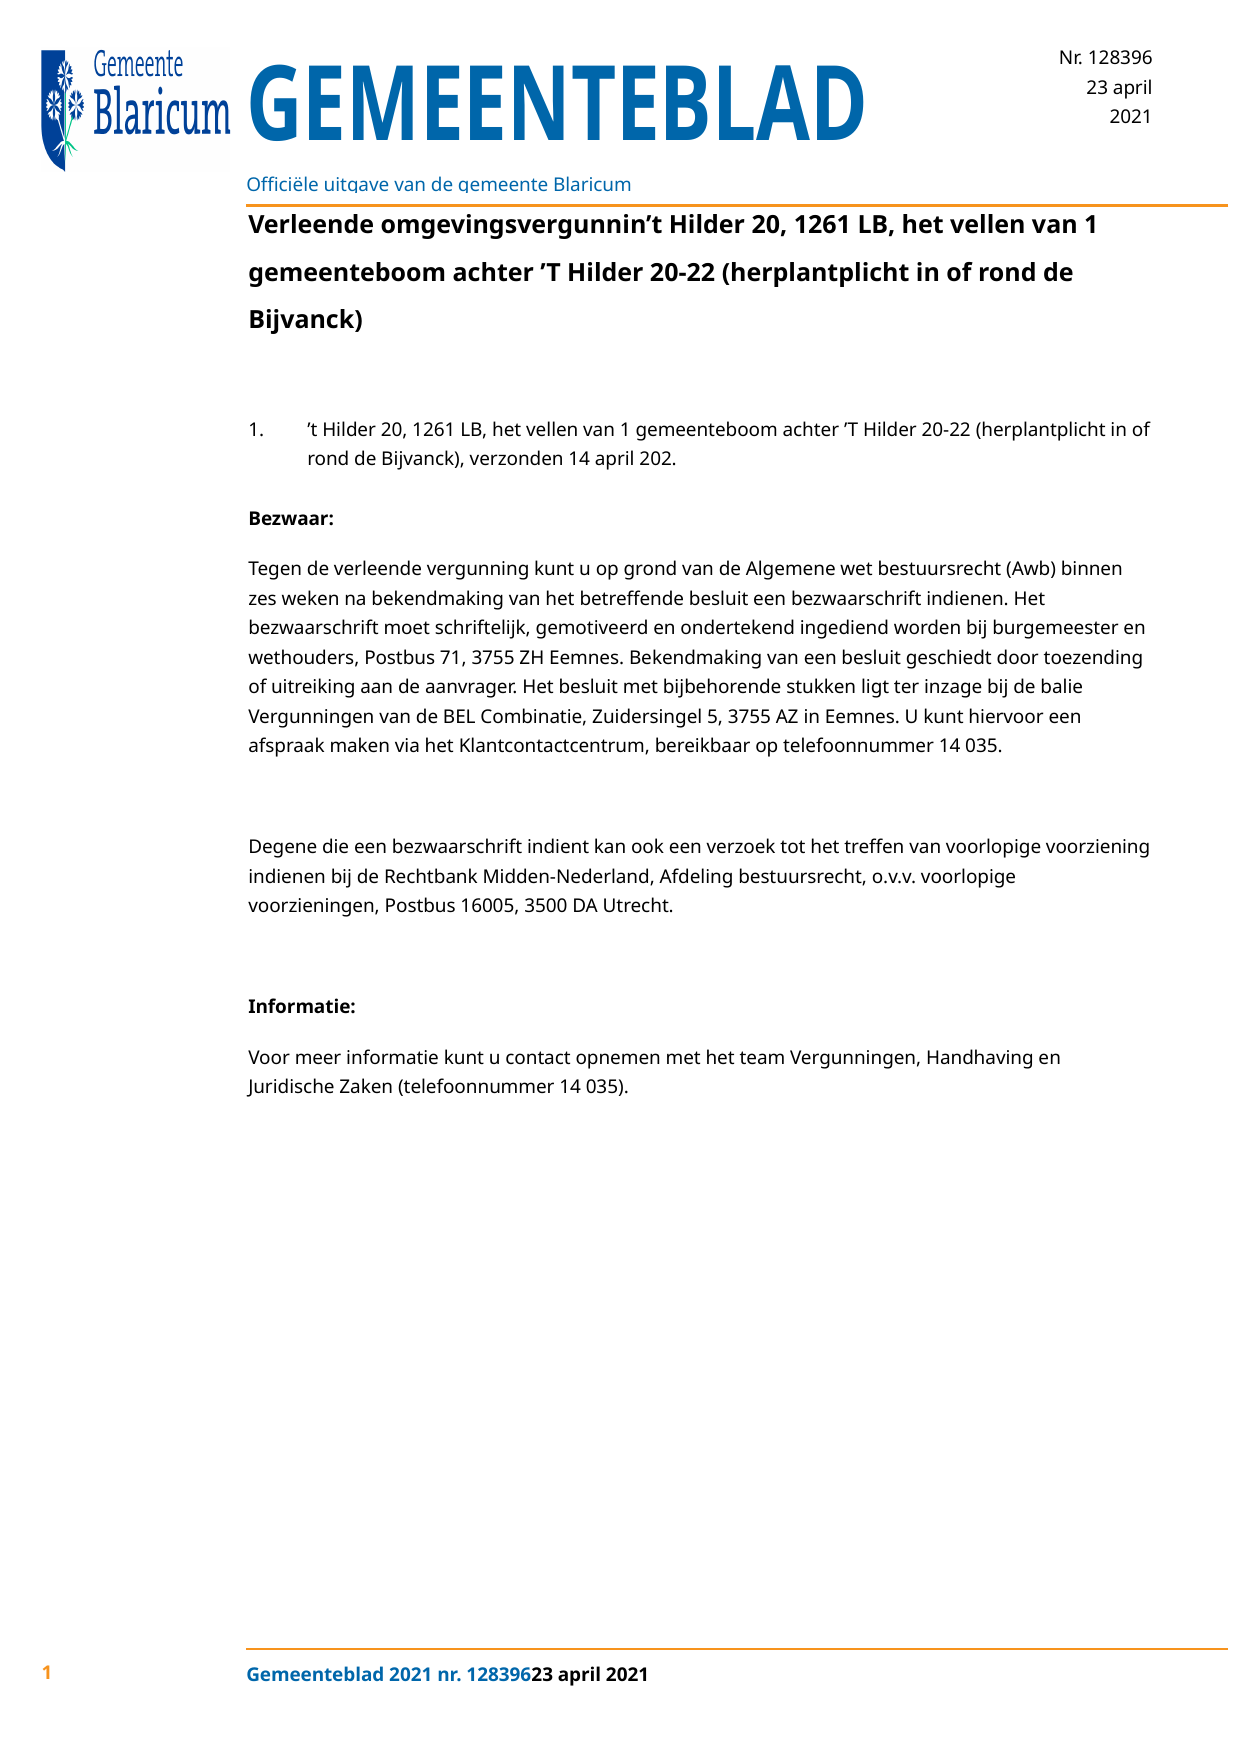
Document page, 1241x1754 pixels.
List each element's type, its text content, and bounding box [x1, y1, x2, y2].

picture [41, 47, 231, 172]
text Verleende omgevingsvergunnin’t Hilder 20, 1261 LB, het vellen van 1 gemeenteboom achter ’T Hilder 20-22 (herplantplicht in of rond de Bijvanck) [248, 207, 1152, 336]
text Informatie: [248, 993, 1152, 1019]
text Bezwaar: [248, 505, 1152, 530]
text Voor meer informatie kunt u contact opnemen met het team Vergunningen, Handhaving en Juridische Zaken (telefoonnummer 14 035). [248, 1044, 1152, 1099]
list ’t Hilder 20, 1261 LB, het vellen van 1 gemeenteboom achter ’T Hilder 20-22 (herplantplicht in of rond de Bijvanck), verzonden 14 april 202. [248, 416, 1152, 471]
text Tegen de verleende vergunning kunt u op grond van de Algemene wet bestuursrecht (Awb) binnen zes weken na bekendmaking van het betreffende besluit een bezwaarschrift indienen. Het bezwaarschrift moet schriftelijk, gemotiveerd en ondertekend ingediend worden bij burgemeester en wethouders, Postbus 71, 3755 ZH Eemnes. Bekendmaking van een besluit geschiedt door toezending of uitreiking aan de aanvrager. Het besluit met bijbehorende stukken ligt ter inzage bij de balie Vergunningen van de BEL Combinatie, Zuidersingel 5, 3755 AZ in Eemnes. U kunt hiervoor een afspraak maken via het Klantcontactcentrum, bereikbaar op telefoonnummer 14 035. [248, 555, 1152, 758]
text Degene die een bezwaarschrift indient kan ook een verzoek tot het treffen van voorlopige voorziening indienen bij de Rechtbank Midden-Nederland, Afdeling bestuursrecht, o.v.v. voorlopige voorzieningen, Postbus 16005, 3500 DA Utrecht. [248, 833, 1152, 918]
